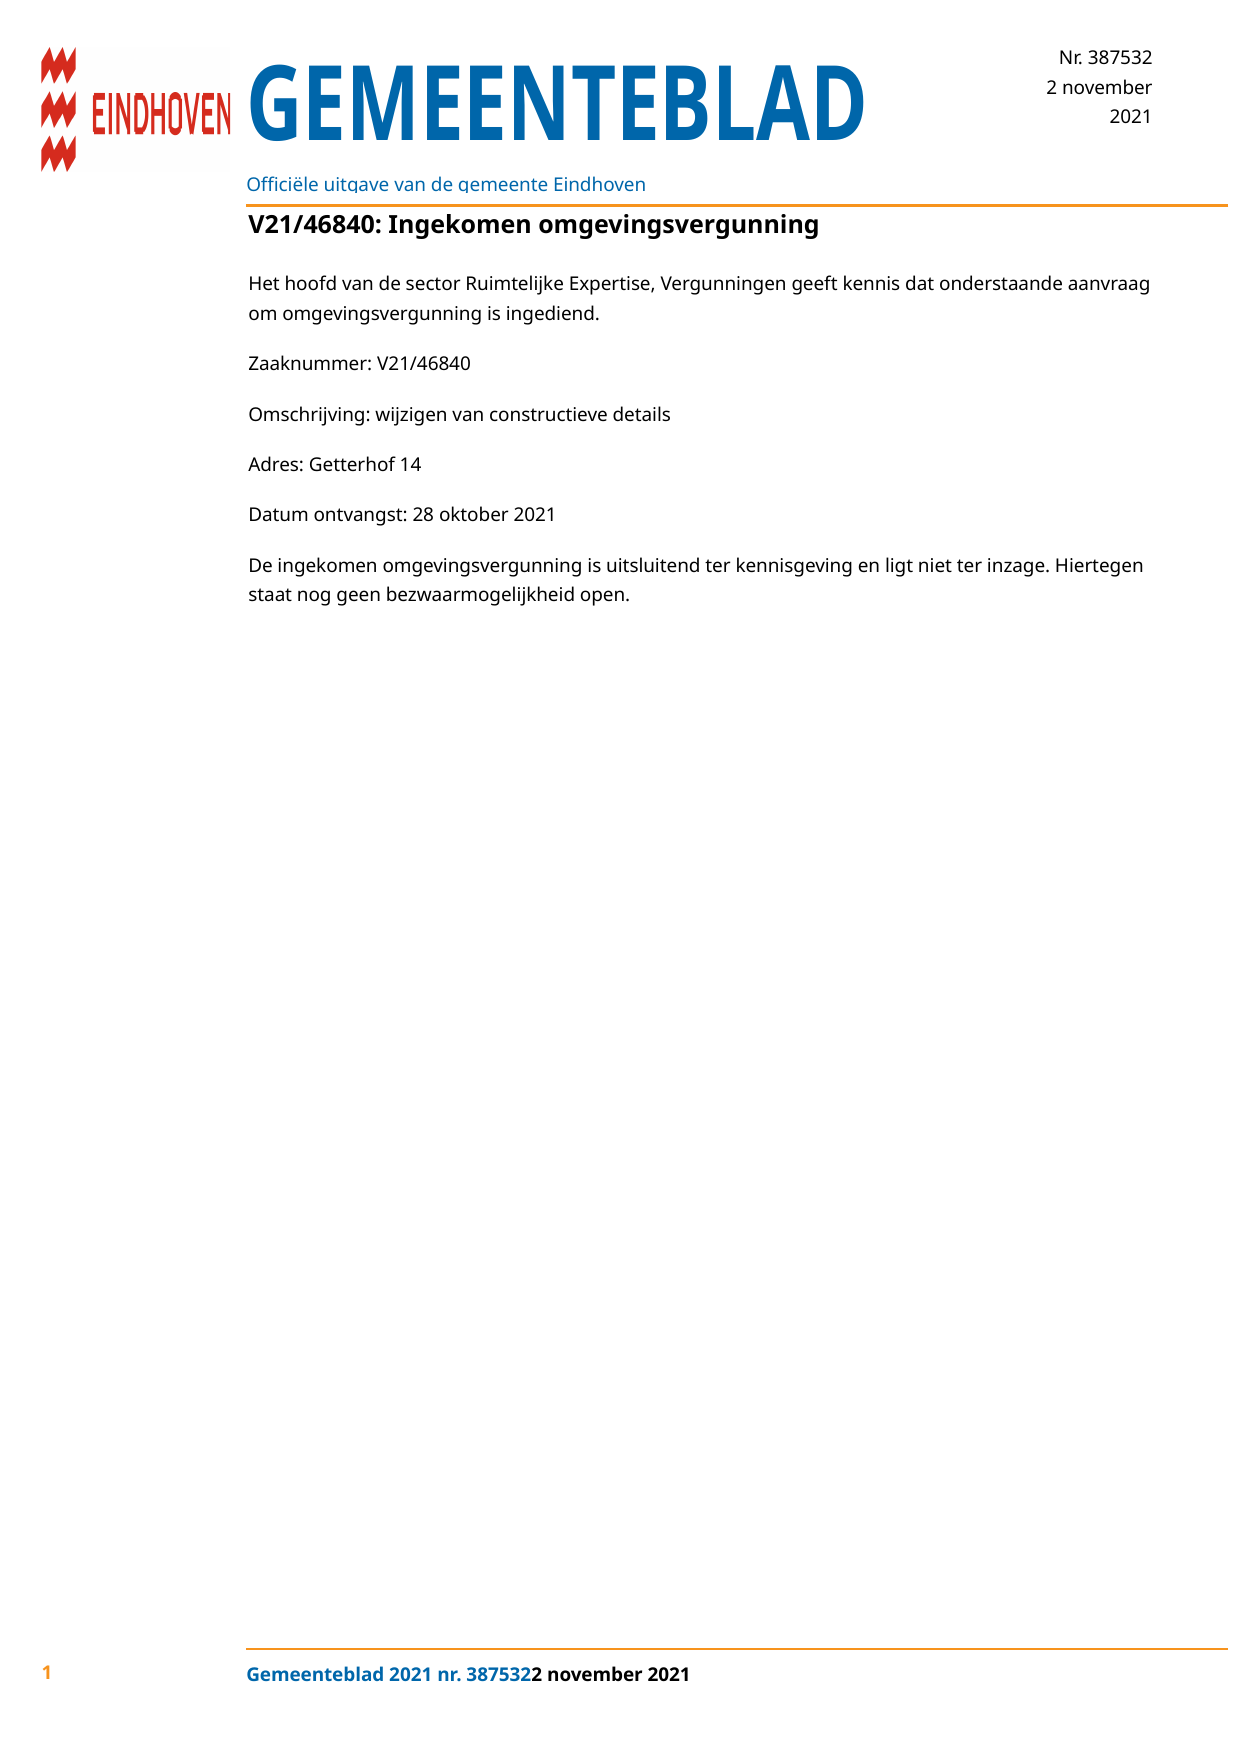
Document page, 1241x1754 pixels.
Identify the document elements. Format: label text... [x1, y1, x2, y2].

text De ingekomen omgevingsvergunning is uitsluitend ter kennisgeving en ligt niet ter inzage. Hiertegen staat nog geen bezwaarmogelijkheid open. [248, 552, 1152, 607]
text Datum ontvangst: 28 oktober 2021 [248, 502, 1152, 527]
text Het hoofd van de sector Ruimtelijke Expertise, Vergunningen geeft kennis dat onderstaande aanvraag om omgevingsvergunning is ingediend. [248, 270, 1152, 326]
text Omschrijving: wijzigen van constructieve details [248, 401, 1152, 426]
picture [41, 47, 231, 172]
text Adres: Getterhof 14 [248, 451, 1152, 477]
text Zaaknummer: V21/46840 [248, 350, 1152, 376]
text V21/46840: Ingekomen omgevingsvergunning [248, 207, 1152, 241]
